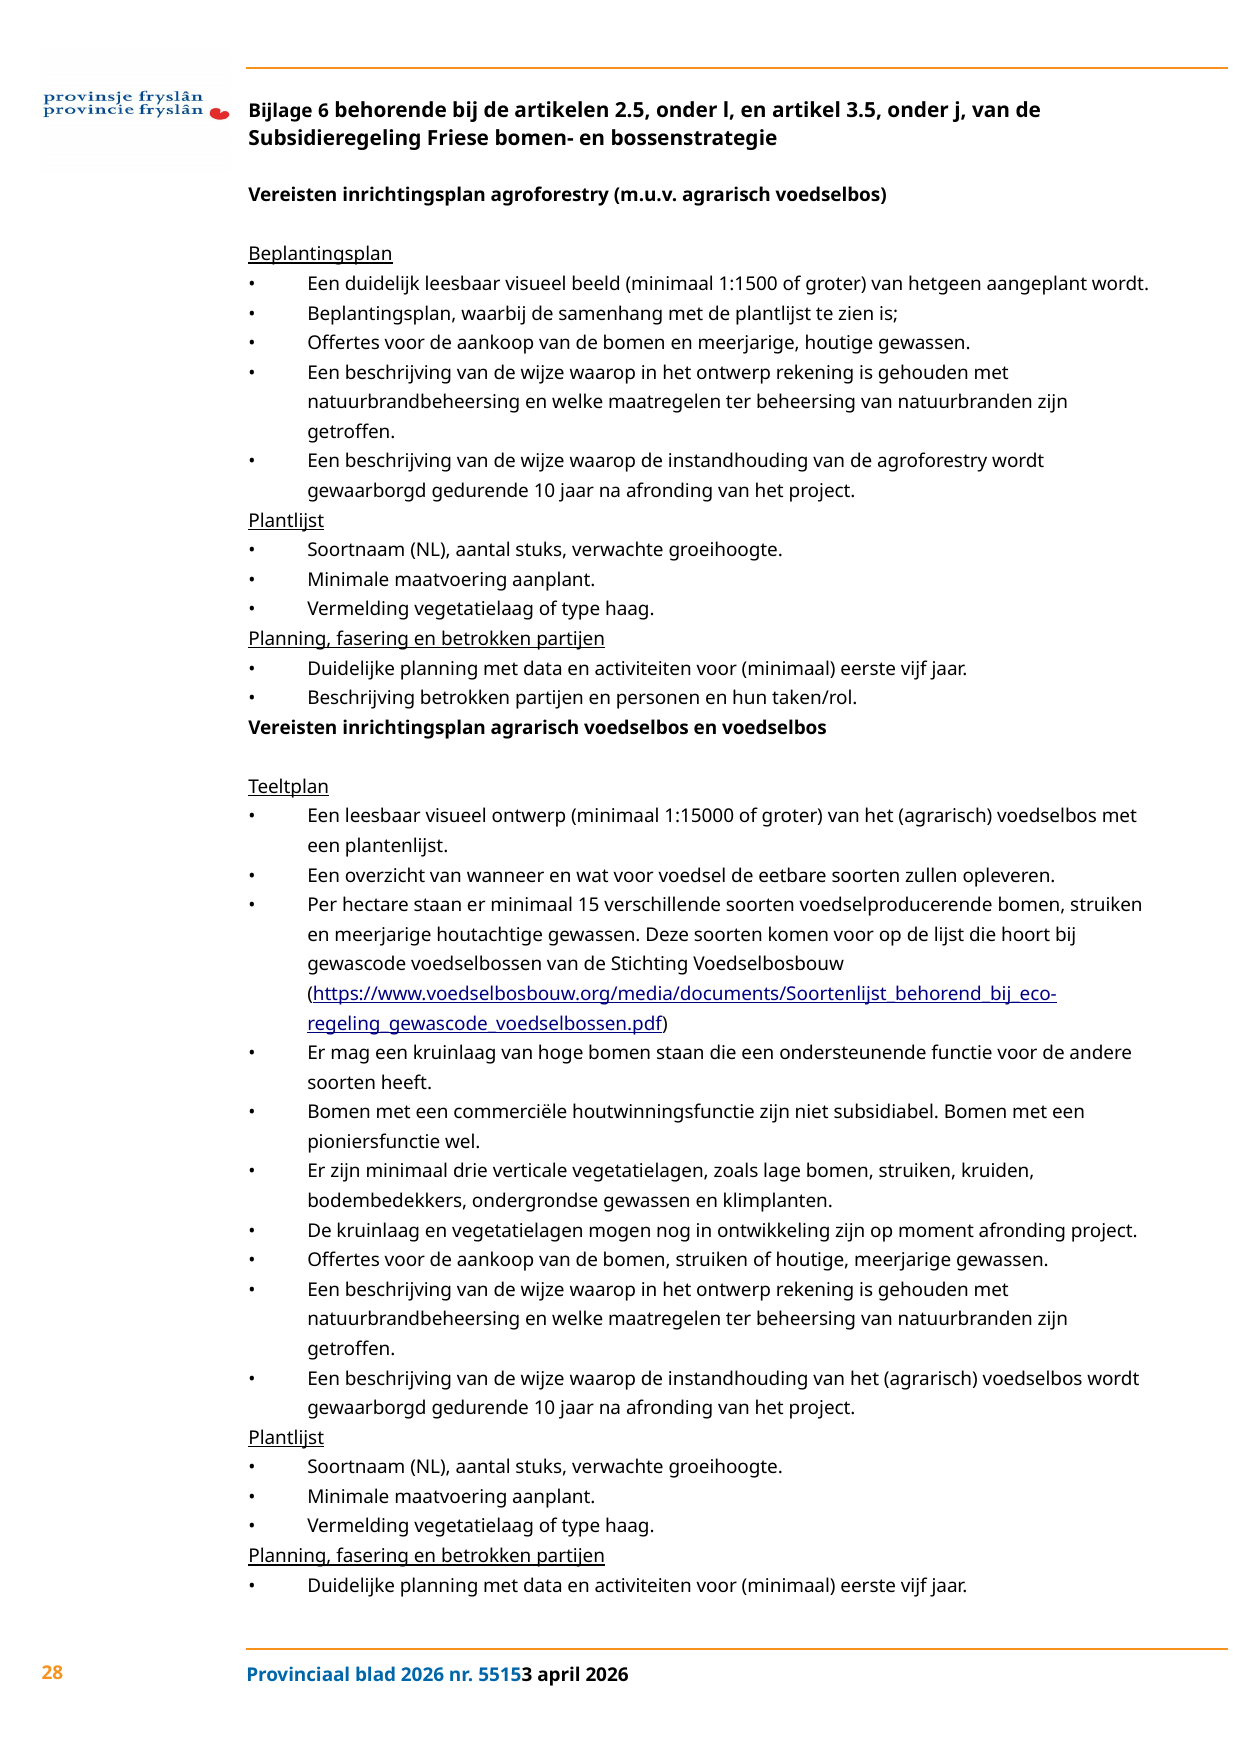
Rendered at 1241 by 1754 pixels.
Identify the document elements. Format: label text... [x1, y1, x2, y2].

text Beplantingsplan [248, 241, 1152, 266]
list Offertes voor de aankoop van de bomen, struiken of houtige, meerjarige gewassen. [248, 1246, 1152, 1272]
list Offertes voor de aankoop van de bomen en meerjarige, houtige gewassen. [248, 329, 1152, 355]
list Een beschrijving van de wijze waarop de instandhouding van de agroforestry wordt gewaarborgd gedurende 10 jaar na afronding van het project. [248, 448, 1152, 503]
list De kruinlaag en vegetatielagen mogen nog in ontwikkeling zijn op moment afronding project. [248, 1217, 1152, 1242]
list Vermelding vegetatielaag of type haag. [248, 1513, 1152, 1538]
list Een duidelijk leesbaar visueel beeld (minimaal 1:1500 of groter) van hetgeen aangeplant wordt. [248, 270, 1152, 296]
list Bomen met een commerciële houtwinningsfunctie zijn niet subsidiabel. Bomen met een pioniersfunctie wel. [248, 1098, 1152, 1154]
list Duidelijke planning met data en activiteiten voor (minimaal) eerste vijf jaar. [248, 655, 1152, 680]
text Vereisten inrichtingsplan agroforestry (m.u.v. agrarisch voedselbos) [248, 181, 1152, 207]
list Per hectare staan er minimaal 15 verschillende soorten voedselproducerende bomen, struiken en meerjarige houtachtige gewassen. Deze soorten komen voor op de lijst die hoort bij gewascode voedselbossen van de Stichting Voedselbosbouw (https://www.voedselbosbouw.org/media/documents/Soortenlijst_behorend_bij_eco-regeling_gewascode_voedselbossen.pdf) [248, 891, 1152, 1035]
list Beschrijving betrokken partijen en personen en hun taken/rol. [248, 684, 1152, 710]
text Bijlage 6 behorende bij de artikelen 2.5, onder l, en artikel 3.5, onder j, van de Subsidieregeling Friese bomen- en bossenstrategie [248, 95, 1152, 152]
text Planning, fasering en betrokken partijen [248, 625, 1152, 651]
picture [41, 47, 231, 172]
text Planning, fasering en betrokken partijen [248, 1542, 1152, 1568]
text Plantlijst [248, 1424, 1152, 1449]
list Een beschrijving van de wijze waarop in het ontwerp rekening is gehouden met natuurbrandbeheersing en welke maatregelen ter beheersing van natuurbranden zijn getroffen. [248, 1276, 1152, 1361]
text Plantlijst [248, 507, 1152, 532]
list Een beschrijving van de wijze waarop in het ontwerp rekening is gehouden met natuurbrandbeheersing en welke maatregelen ter beheersing van natuurbranden zijn getroffen. [248, 359, 1152, 444]
list Vermelding vegetatielaag of type haag. [248, 596, 1152, 621]
list Er mag een kruinlaag van hoge bomen staan die een ondersteunende functie voor de andere soorten heeft. [248, 1039, 1152, 1094]
list Een beschrijving van de wijze waarop de instandhouding van het (agrarisch) voedselbos wordt gewaarborgd gedurende 10 jaar na afronding van het project. [248, 1365, 1152, 1420]
list Soortnaam (NL), aantal stuks, verwachte groeihoogte. [248, 1453, 1152, 1479]
list Er zijn minimaal drie verticale vegetatielagen, zoals lage bomen, struiken, kruiden, bodembedekkers, ondergrondse gewassen en klimplanten. [248, 1158, 1152, 1213]
list Een leesbaar visueel ontwerp (minimaal 1:15000 of groter) van het (agrarisch) voedselbos met een plantenlijst. [248, 803, 1152, 858]
list Soortnaam (NL), aantal stuks, verwachte groeihoogte. [248, 536, 1152, 562]
list Minimale maatvoering aanplant. [248, 566, 1152, 592]
text Teeltplan [248, 773, 1152, 799]
list Duidelijke planning met data en activiteiten voor (minimaal) eerste vijf jaar. [248, 1572, 1152, 1597]
list Beplantingsplan, waarbij de samenhang met de plantlijst te zien is; [248, 300, 1152, 325]
text Vereisten inrichtingsplan agrarisch voedselbos en voedselbos [248, 714, 1152, 739]
list Minimale maatvoering aanplant. [248, 1483, 1152, 1509]
list Een overzicht van wanneer en wat voor voedsel de eetbare soorten zullen opleveren. [248, 862, 1152, 887]
